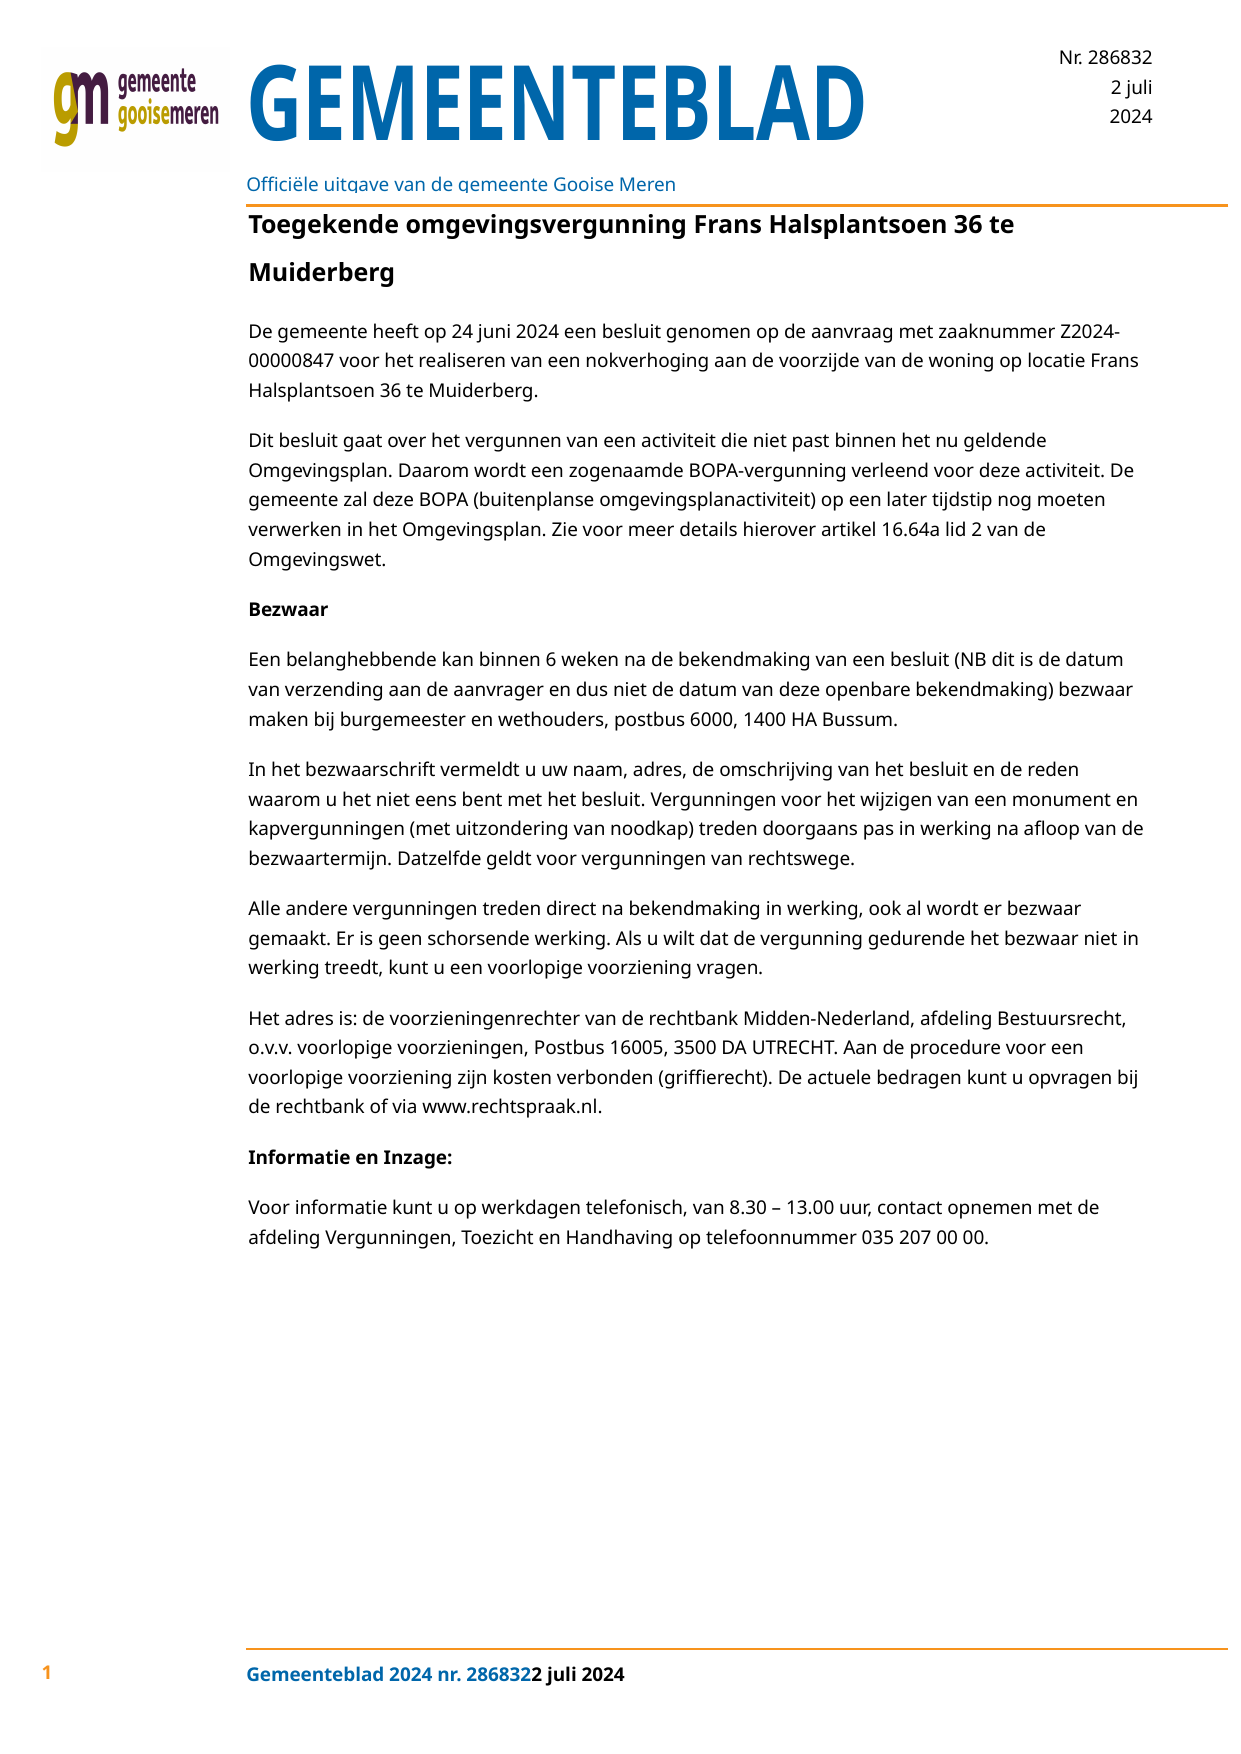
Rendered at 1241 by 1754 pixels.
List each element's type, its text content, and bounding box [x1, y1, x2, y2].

text Voor informatie kunt u op werkdagen telefonisch, van 8.30 – 13.00 uur, contact opnemen met de afdeling Vergunningen, Toezicht en Handhaving op telefoonnummer 035 207 00 00. [248, 1194, 1152, 1250]
text Het adres is: de voorzieningenrechter van de rechtbank Midden-Nederland, afdeling Bestuursrecht, o.v.v. voorlopige voorzieningen, Postbus 16005, 3500 DA UTRECHT. Aan de procedure voor een voorlopige voorziening zijn kosten verbonden (griffierecht). De actuele bedragen kunt u opvragen bij de rechtbank of via www.rechtspraak.nl. [248, 1005, 1152, 1119]
text Alle andere vergunningen treden direct na bekendmaking in werking, ook al wordt er bezwaar gemaakt. Er is geen schorsende werking. Als u wilt dat de vergunning gedurende het bezwaar niet in werking treedt, kunt u een voorlopige voorziening vragen. [248, 895, 1152, 980]
picture [41, 47, 231, 172]
text Dit besluit gaat over het vergunnen van een activiteit die niet past binnen het nu geldende Omgevingsplan. Daarom wordt een zogenaamde BOPA-vergunning verleend voor deze activiteit. De gemeente zal deze BOPA (buitenplanse omgevingsplanactiviteit) op een later tijdstip nog moeten verwerken in het Omgevingsplan. Zie voor meer details hierover artikel 16.64a lid 2 van de Omgevingswet. [248, 427, 1152, 572]
text Bezwaar [248, 596, 1152, 622]
text De gemeente heeft op 24 juni 2024 een besluit genomen op de aanvraag met zaaknummer Z2024-00000847 voor het realiseren van een nokverhoging aan de voorzijde van de woning op locatie Frans Halsplantsoen 36 te Muiderberg. [248, 318, 1152, 403]
text Informatie en Inzage: [248, 1144, 1152, 1170]
text In het bezwaarschrift vermeldt u uw naam, adres, de omschrijving van het besluit en de reden waarom u het niet eens bent met het besluit. Vergunningen voor het wijzigen van een monument en kapvergunningen (met uitzondering van noodkap) treden doorgaans pas in werking na afloop van de bezwaartermijn. Datzelfde geldt voor vergunningen van rechtswege. [248, 756, 1152, 871]
text Een belanghebbende kan binnen 6 weken na de bekendmaking van een besluit (NB dit is de datum van verzending aan de aanvrager en dus niet de datum van deze openbare bekendmaking) bezwaar maken bij burgemeester en wethouders, postbus 6000, 1400 HA Bussum. [248, 647, 1152, 732]
text Toegekende omgevingsvergunning Frans Halsplantsoen 36 te Muiderberg [248, 207, 1152, 288]
